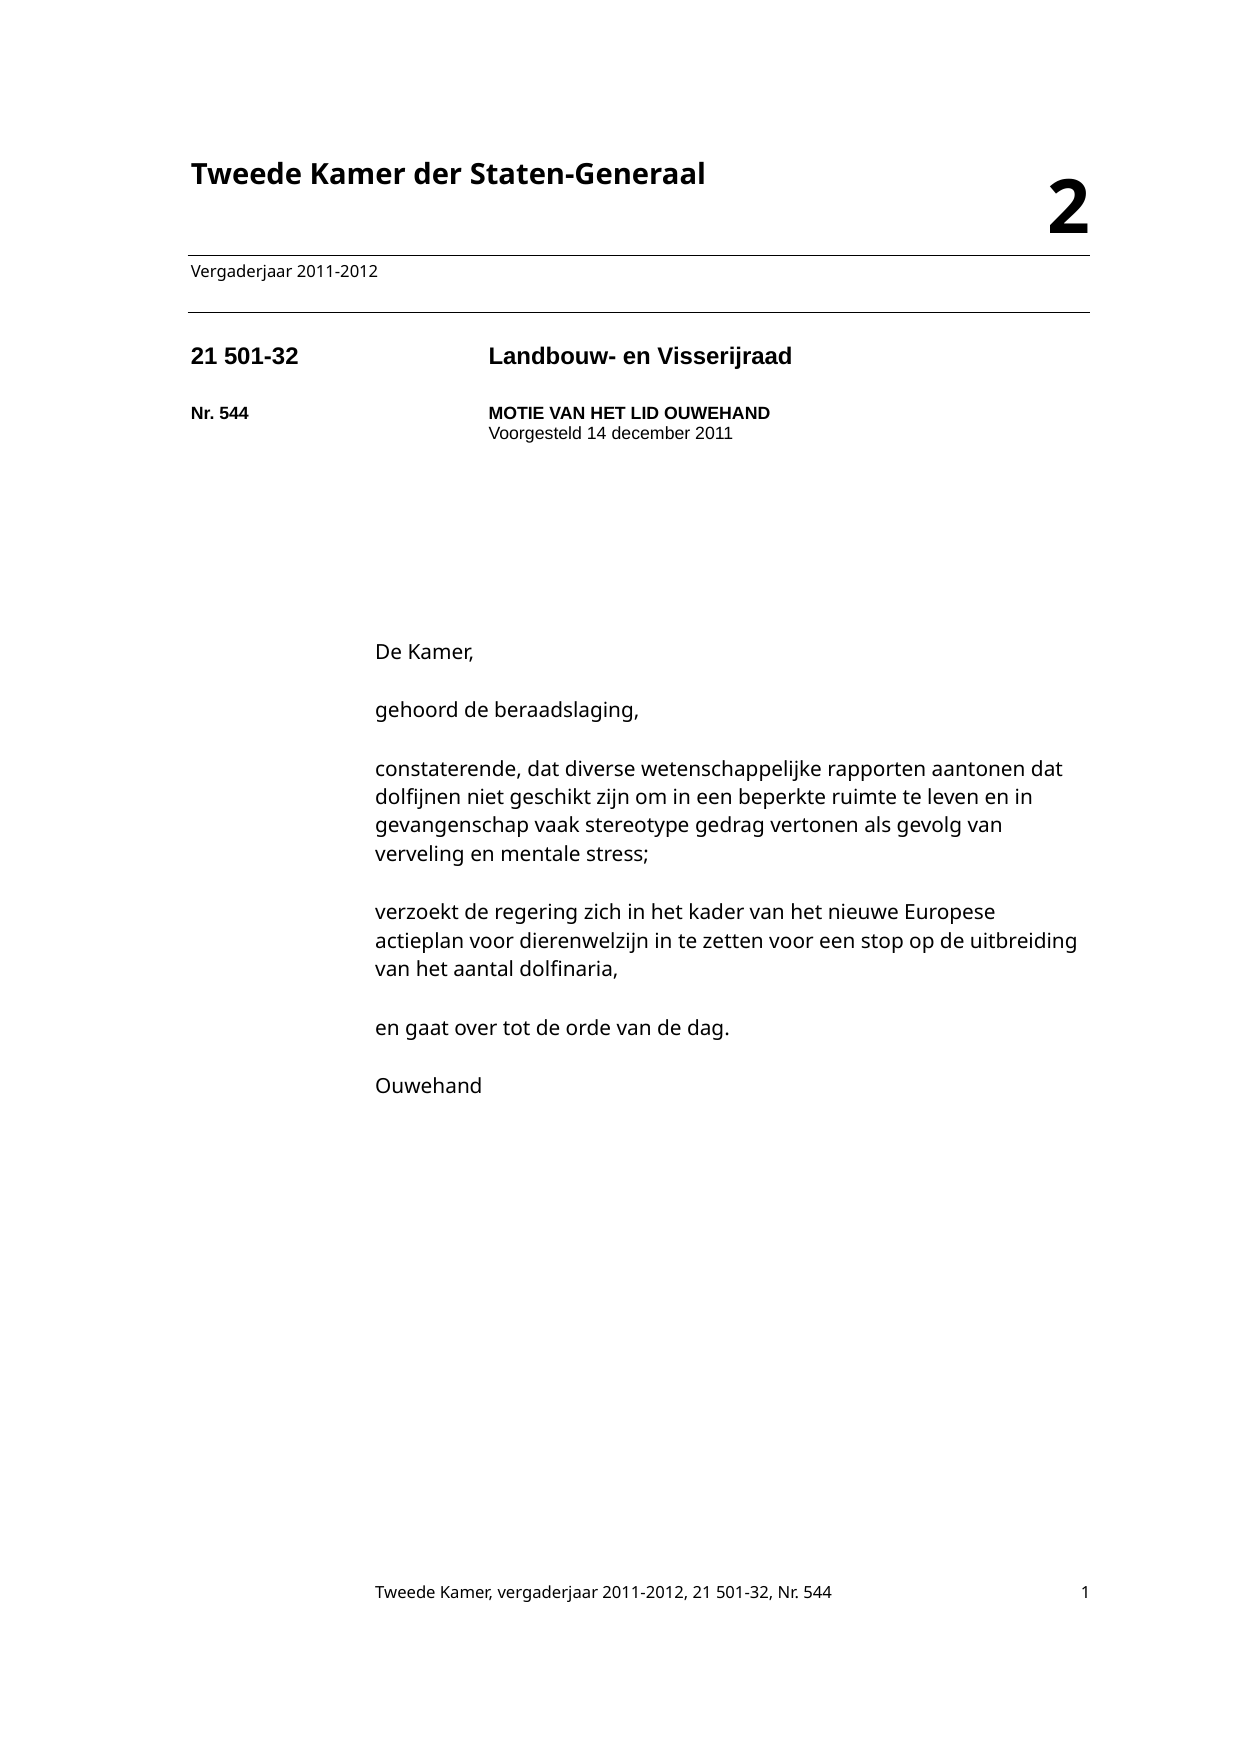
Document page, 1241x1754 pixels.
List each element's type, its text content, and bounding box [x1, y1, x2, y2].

text constaterende, dat diverse wetenschappelijke rapporten aantonen dat dolfijnen niet geschikt zijn om in een beperkte ruimte te leven en in gevangenschap vaak stereotype gedrag vertonen als gevolg van verveling en mentale stress; [375, 754, 1090, 867]
table_header Tweede Kamer der Staten-Generaal [188, 150, 909, 255]
text en gaat over tot de orde van de dag. [375, 1013, 1090, 1041]
text verzoekt de regering zich in het kader van het nieuwe Europese actieplan voor dierenwelzijn in te zetten voor een stop op de uitbreiding van het aantal dolfinaria, [375, 897, 1090, 983]
table_cell [485, 256, 1090, 312]
text gehoord de beraadslaging, [375, 695, 1090, 724]
table_cell Vergaderjaar 2011-2012 [188, 256, 485, 312]
table_cell Landbouw- en Visserijraad [485, 339, 1090, 399]
table_cell 21 501-32 [188, 339, 485, 399]
text Ouwehand [375, 1071, 1090, 1100]
table_cell MOTIE VAN HET LID OUWEHAND Voorgesteld 14 december 2011 [485, 399, 1090, 518]
text De Kamer, [375, 637, 1090, 665]
table_header 2 [910, 150, 1090, 255]
table_cell Nr. 544 [188, 399, 485, 518]
table_cell [485, 313, 1090, 339]
table_cell [188, 313, 485, 339]
